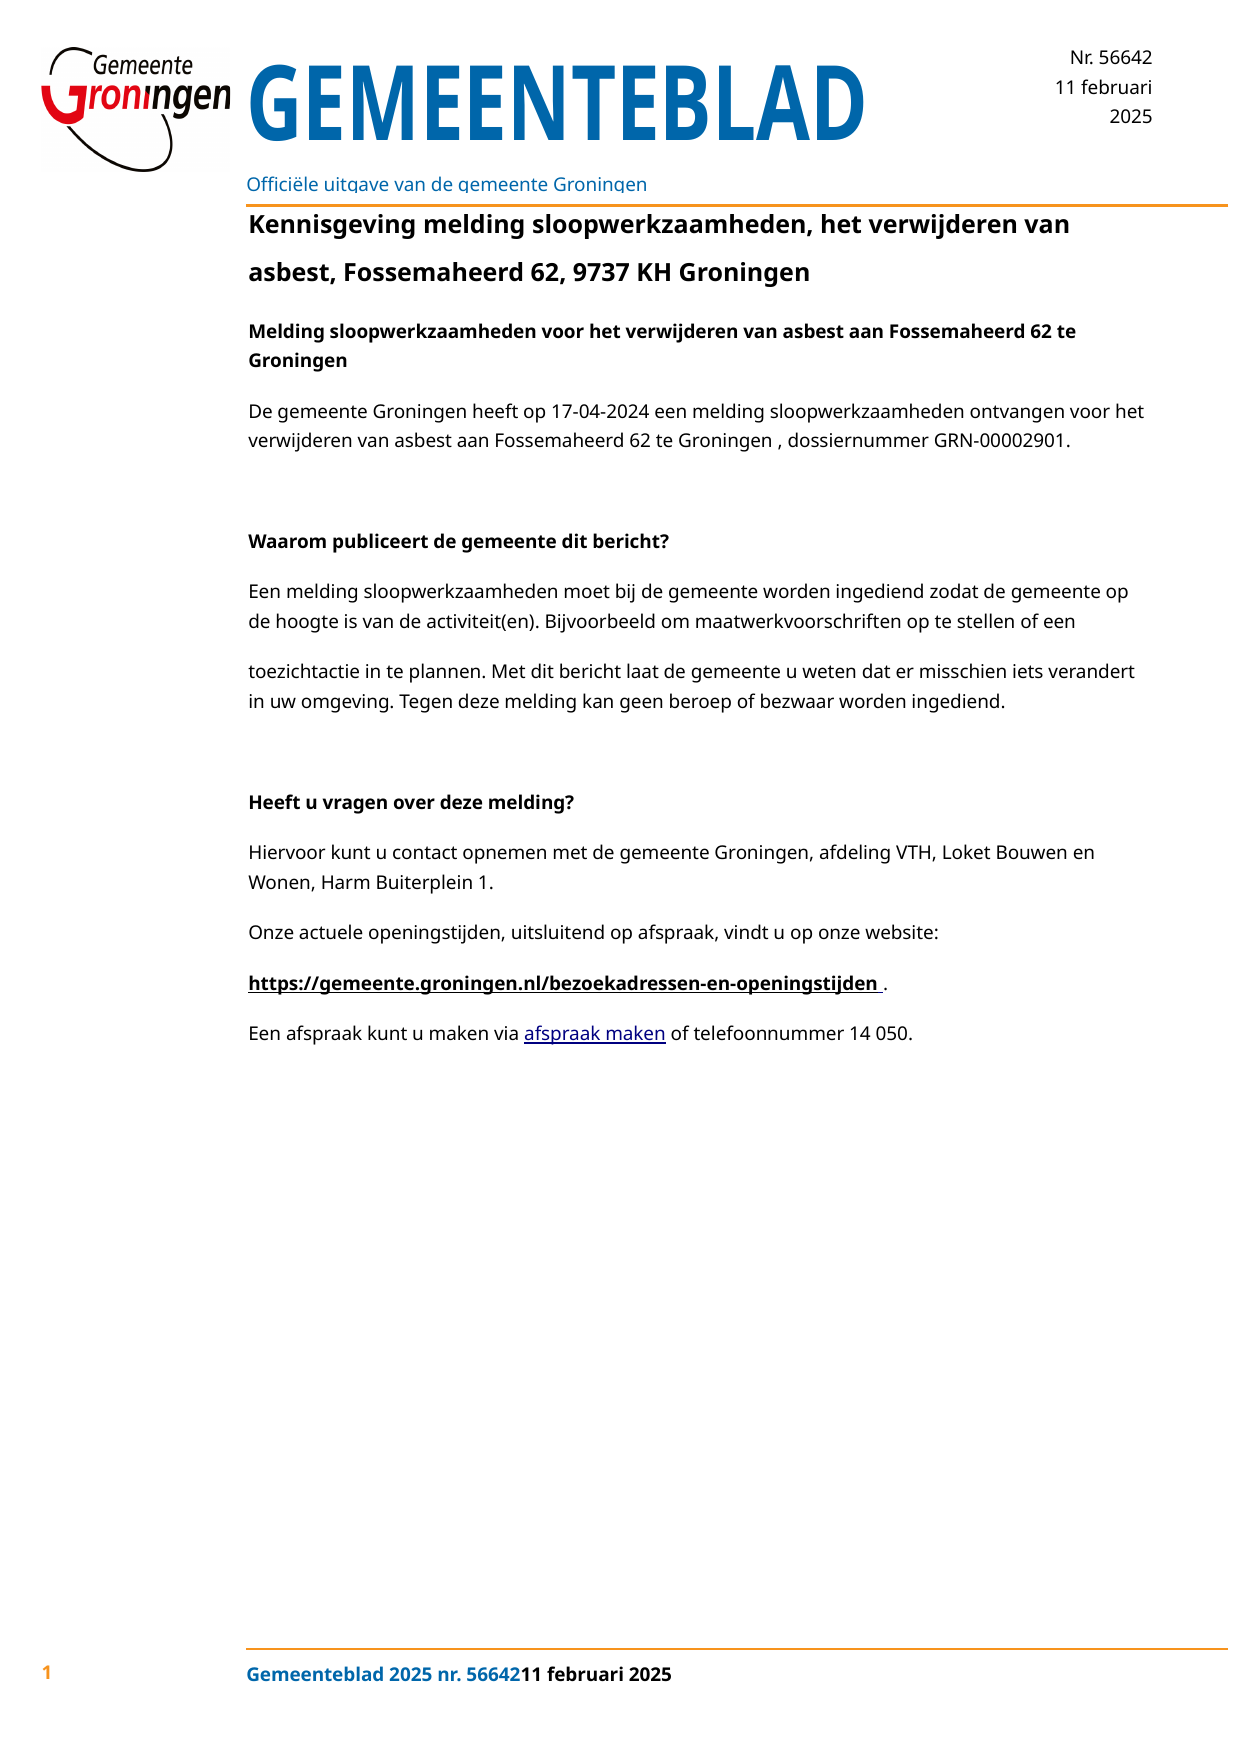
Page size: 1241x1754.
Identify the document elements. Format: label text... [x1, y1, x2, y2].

text Kennisgeving melding sloopwerkzaamheden, het verwijderen van asbest, Fossemaheerd 62, 9737 KH Groningen [248, 207, 1152, 288]
text Een melding sloopwerkzaamheden moet bij de gemeente worden ingediend zodat de gemeente op de hoogte is van de activiteit(en). Bijvoorbeeld om maatwerkvoorschriften op te stellen of een [248, 579, 1152, 634]
picture [41, 47, 231, 172]
text Een afspraak kunt u maken via afspraak maken of telefoonnummer 14 050. [248, 1020, 1152, 1046]
text Heeft u vragen over deze melding? [248, 789, 1152, 815]
text Melding sloopwerkzaamheden voor het verwijderen van asbest aan Fossemaheerd 62 te Groningen [248, 318, 1152, 373]
text Hiervoor kunt u contact opnemen met de gemeente Groningen, afdeling VTH, Loket Bouwen en Wonen, Harm Buiterplein 1. [248, 839, 1152, 895]
text toezichtactie in te plannen. Met dit bericht laat de gemeente u weten dat er misschien iets verandert in uw omgeving. Tegen deze melding kan geen beroep of bezwaar worden ingediend. [248, 659, 1152, 714]
text Onze actuele openingstijden, uitsluitend op afspraak, vindt u op onze website: [248, 919, 1152, 945]
text De gemeente Groningen heeft op 17-04-2024 een melding sloopwerkzaamheden ontvangen voor het verwijderen van asbest aan Fossemaheerd 62 te Groningen , dossiernummer GRN-00002901. [248, 398, 1152, 453]
text Waarom publiceert de gemeente dit bericht? [248, 528, 1152, 554]
text https://gemeente.groningen.nl/bezoekadressen-en-openingstijden . [248, 970, 1152, 996]
